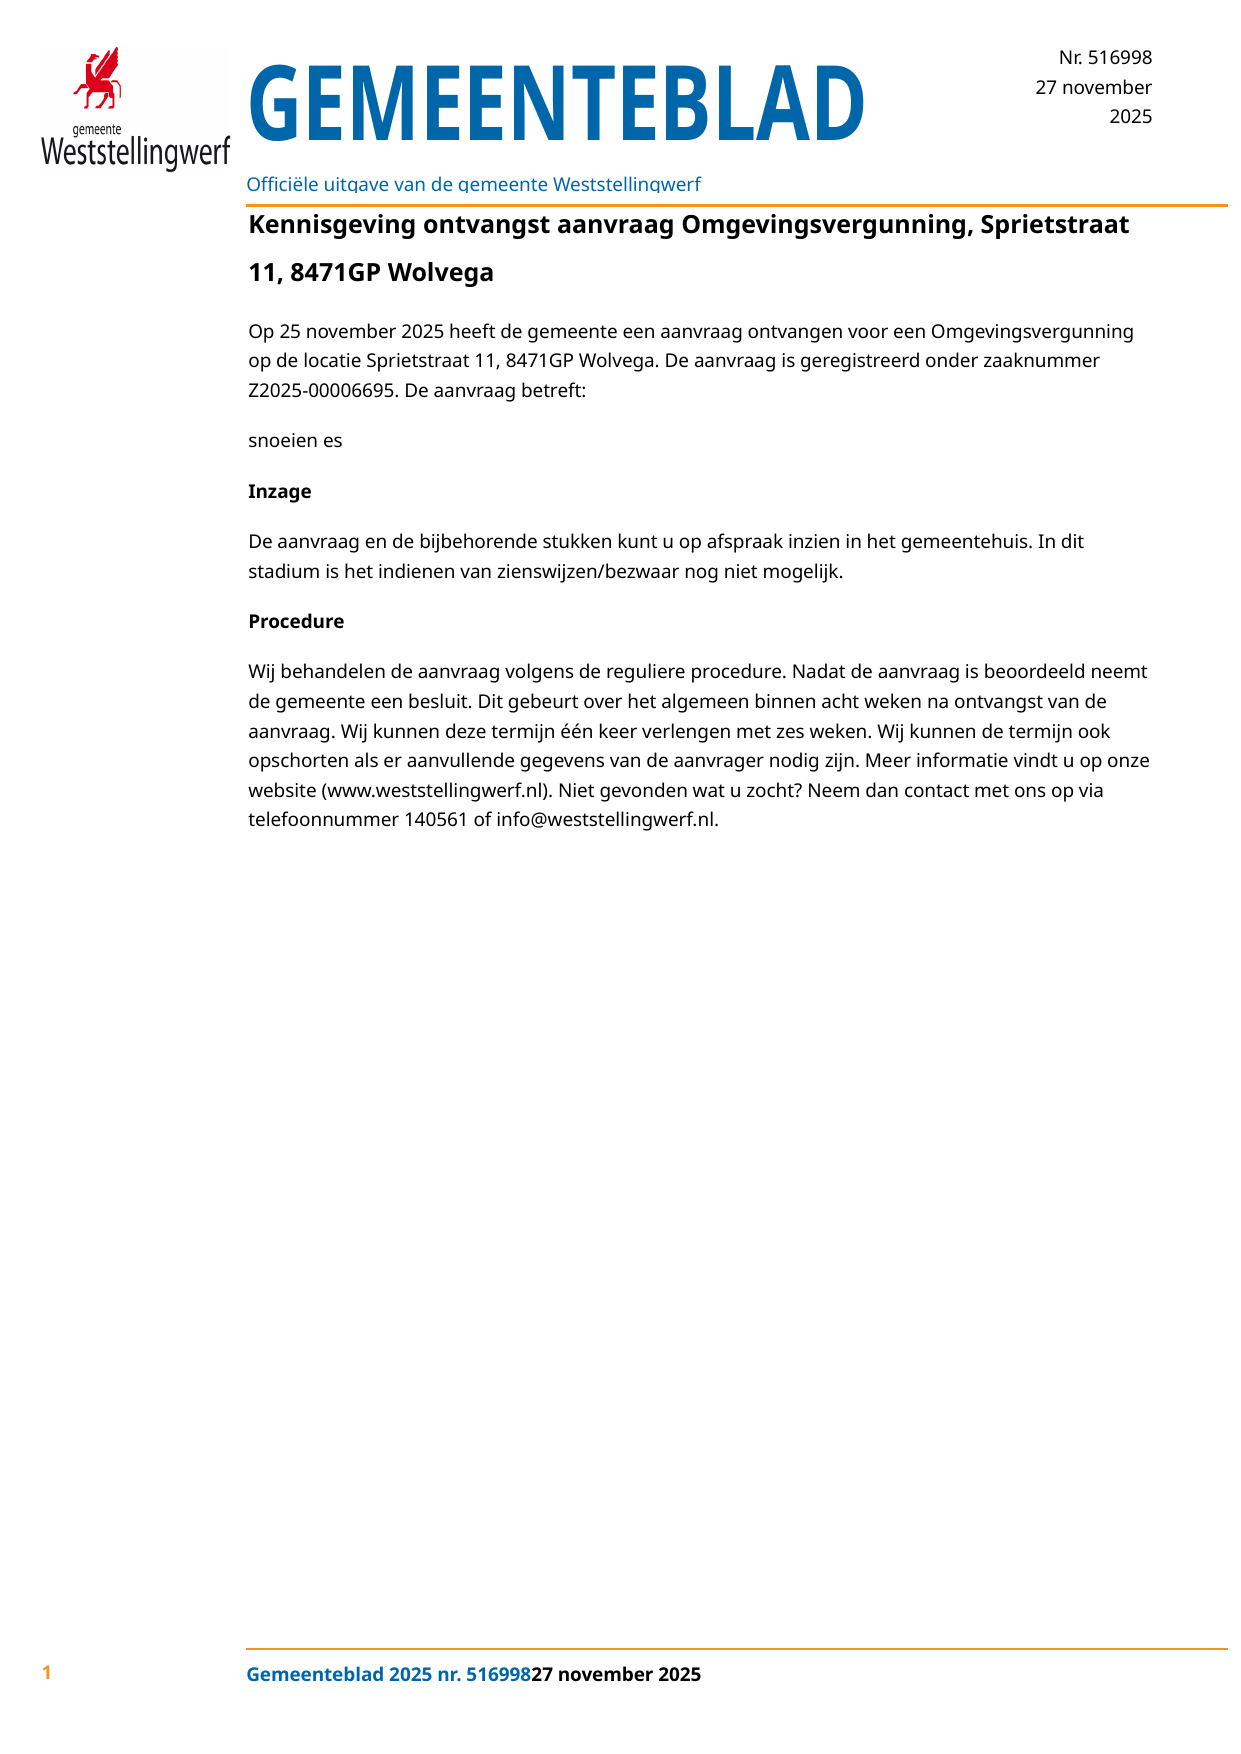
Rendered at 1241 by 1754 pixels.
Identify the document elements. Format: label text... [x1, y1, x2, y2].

text De aanvraag en de bijbehorende stukken kunt u op afspraak inzien in het gemeentehuis. In dit stadium is het indienen van zienswijzen/bezwaar nog niet mogelijk. [248, 528, 1152, 584]
text Procedure [248, 608, 1152, 634]
text Kennisgeving ontvangst aanvraag Omgevingsvergunning, Sprietstraat 11, 8471GP Wolvega [248, 207, 1152, 288]
picture [41, 47, 231, 172]
text Inzage [248, 478, 1152, 504]
text Wij behandelen de aanvraag volgens de reguliere procedure. Nadat de aanvraag is beoordeeld neemt de gemeente een besluit. Dit gebeurt over het algemeen binnen acht weken na ontvangst van de aanvraag. Wij kunnen deze termijn één keer verlengen met zes weken. Wij kunnen de termijn ook opschorten als er aanvullende gegevens van de aanvrager nodig zijn. Meer informatie vindt u op onze website (www.weststellingwerf.nl). Niet gevonden wat u zocht? Neem dan contact met ons op via telefoonnummer 140561 of info@weststellingwerf.nl. [248, 659, 1152, 832]
text Op 25 november 2025 heeft de gemeente een aanvraag ontvangen voor een Omgevingsvergunning op de locatie Sprietstraat 11, 8471GP Wolvega. De aanvraag is geregistreerd onder zaaknummer Z2025-00006695. De aanvraag betreft: [248, 318, 1152, 403]
text snoeien es [248, 427, 1152, 453]
